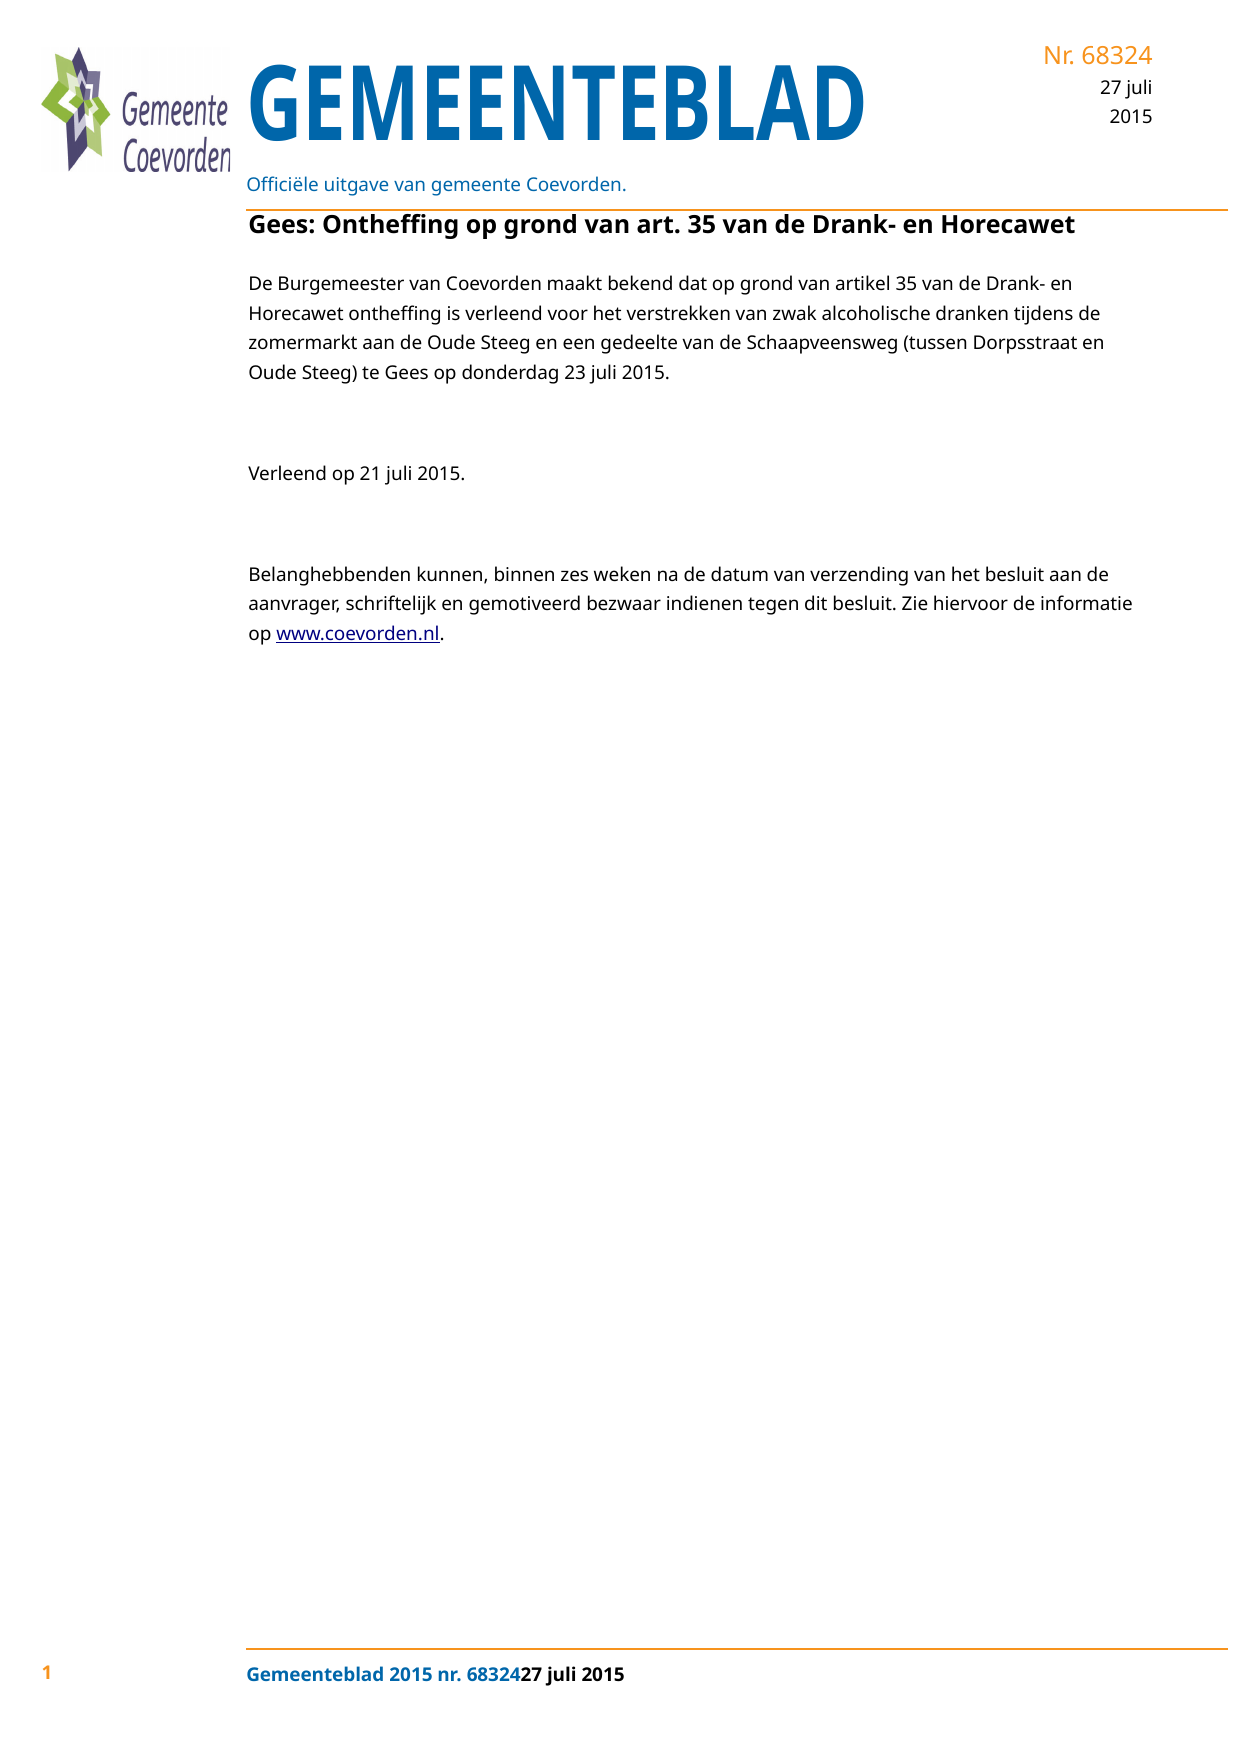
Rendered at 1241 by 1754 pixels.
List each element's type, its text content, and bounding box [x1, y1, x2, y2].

text De Burgemeester van Coevorden maakt bekend dat op grond van artikel 35 van de Drank- en Horecawet ontheffing is verleend voor het verstrekken van zwak alcoholische dranken tijdens de zomermarkt aan de Oude Steeg en een gedeelte van de Schaapveensweg (tussen Dorpsstraat en Oude Steeg) te Gees op donderdag 23 juli 2015. [248, 270, 1152, 385]
text Verleend op 21 juli 2015. [248, 460, 1152, 486]
text Belanghebbenden kunnen, binnen zes weken na de datum van verzending van het besluit aan de aanvrager, schriftelijk en gemotiveerd bezwaar indienen tegen dit besluit. Zie hiervoor de informatie op www.coevorden.nl. [248, 561, 1152, 646]
picture [41, 47, 231, 172]
text Gees: Ontheffing op grond van art. 35 van de Drank- en Horecawet [248, 211, 1152, 241]
